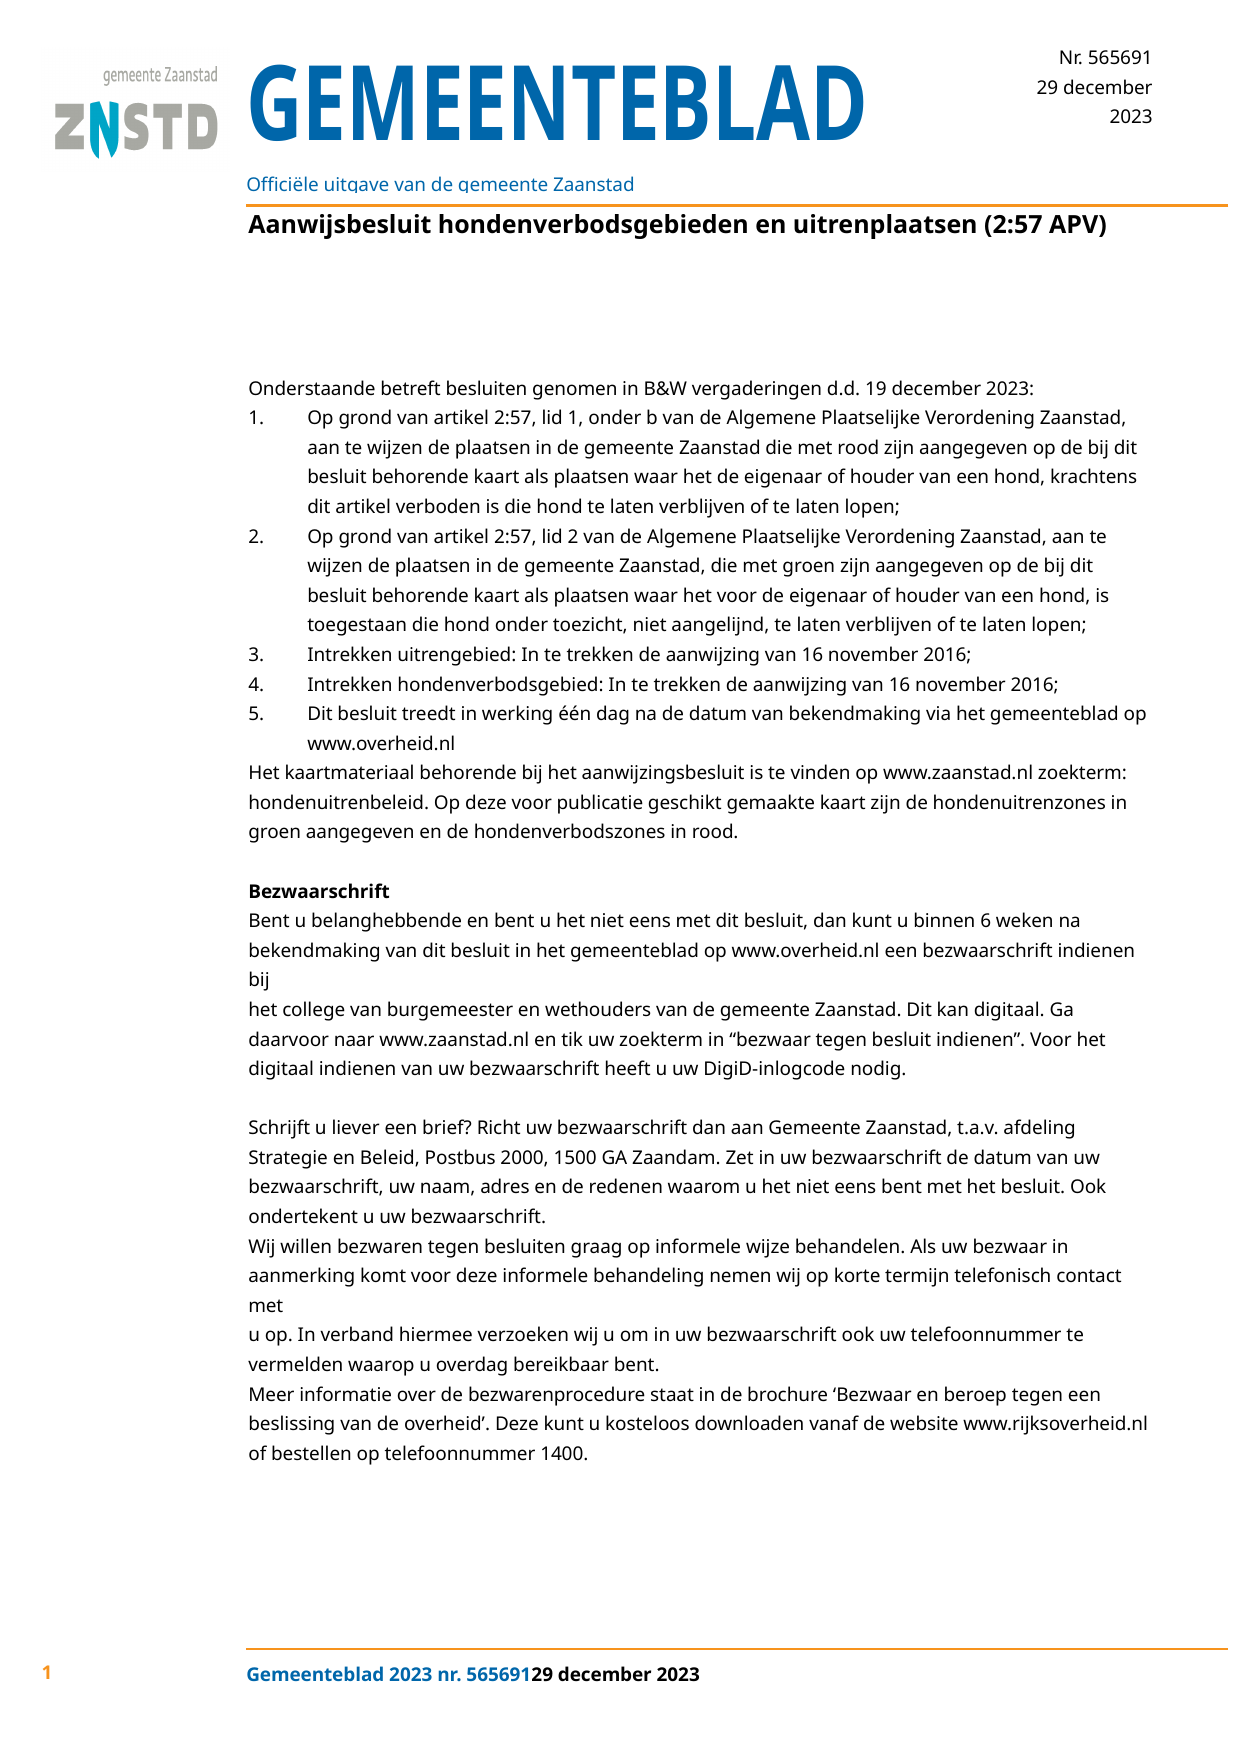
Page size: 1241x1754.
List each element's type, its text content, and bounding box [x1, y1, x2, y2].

list Intrekken hondenverbodsgebied: In te trekken de aanwijzing van 16 november 2016; [248, 671, 1152, 696]
text u op. In verband hiermee verzoeken wij u om in uw bezwaarschrift ook uw telefoonnummer te [248, 1322, 1152, 1347]
text het college van burgemeester en wethouders van de gemeente Zaanstad. Dit kan digitaal. Ga [248, 996, 1152, 1022]
text Het kaartmateriaal behorende bij het aanwijzingsbesluit is te vinden op www.zaanstad.nl zoekterm: hondenuitrenbeleid. Op deze voor publicatie geschikt gemaakte kaart zijn de hondenuitrenzones in groen aangegeven en de hondenverbodszones in rood. [248, 759, 1152, 844]
text digitaal indienen van uw bezwaarschrift heeft u uw DigiD-inlogcode nodig. [248, 1055, 1152, 1081]
text Bent u belanghebbende en bent u het niet eens met dit besluit, dan kunt u binnen 6 weken na [248, 907, 1152, 933]
list Op grond van artikel 2:57, lid 1, onder b van de Algemene Plaatselijke Verordening Zaanstad, aan te wijzen de plaatsen in de gemeente Zaanstad die met rood zijn aangegeven op de bij dit besluit behorende kaart als plaatsen waar het de eigenaar of houder van een hond, krachtens dit artikel verboden is die hond te laten verblijven of te laten lopen; [248, 404, 1152, 519]
list Op grond van artikel 2:57, lid 2 van de Algemene Plaatselijke Verordening Zaanstad, aan te wijzen de plaatsen in de gemeente Zaanstad, die met groen zijn aangegeven op de bij dit besluit behorende kaart als plaatsen waar het voor de eigenaar of houder van een hond, is toegestaan die hond onder toezicht, niet aangelijnd, te laten verblijven of te laten lopen; [248, 523, 1152, 637]
text vermelden waarop u overdag bereikbaar bent. [248, 1351, 1152, 1377]
text aanmerking komt voor deze informele behandeling nemen wij op korte termijn telefonisch contact met [248, 1262, 1152, 1318]
text Onderstaande betreft besluiten genomen in B&W vergaderingen d.d. 19 december 2023: [248, 375, 1152, 401]
text Schrijft u liever een brief? Richt uw bezwaarschrift dan aan Gemeente Zaanstad, t.a.v. afdeling Strategie en Beleid, Postbus 2000, 1500 GA Zaandam. Zet in uw bezwaarschrift de datum van uw [248, 1114, 1152, 1170]
text daarvoor naar www.zaanstad.nl en tik uw zoekterm in “bezwaar tegen besluit indienen”. Voor het [248, 1026, 1152, 1051]
text bekendmaking van dit besluit in het gemeenteblad op www.overheid.nl een bezwaarschrift indienen bij [248, 937, 1152, 992]
text beslissing van de overheid’. Deze kunt u kosteloos downloaden vanaf de website www.rijksoverheid.nl [248, 1410, 1152, 1436]
picture [41, 47, 231, 172]
list Dit besluit treedt in werking één dag na de datum van bekendmaking via het gemeenteblad op www.overheid.nl [248, 700, 1152, 756]
text Bezwaarschrift [248, 878, 1152, 903]
text Wij willen bezwaren tegen besluiten graag op informele wijze behandelen. Als uw bezwaar in [248, 1233, 1152, 1258]
list Intrekken uitrengebied: In te trekken de aanwijzing van 16 november 2016; [248, 641, 1152, 667]
text ondertekent u uw bezwaarschrift. [248, 1203, 1152, 1229]
text of bestellen op telefoonnummer 1400. [248, 1440, 1152, 1466]
text bezwaarschrift, uw naam, adres en de redenen waarom u het niet eens bent met het besluit. Ook [248, 1174, 1152, 1199]
text Meer informatie over de bezwarenprocedure staat in de brochure ‘Bezwaar en beroep tegen een [248, 1381, 1152, 1406]
text Aanwijsbesluit hondenverbodsgebieden en uitrenplaatsen (2:57 APV) [248, 207, 1152, 241]
